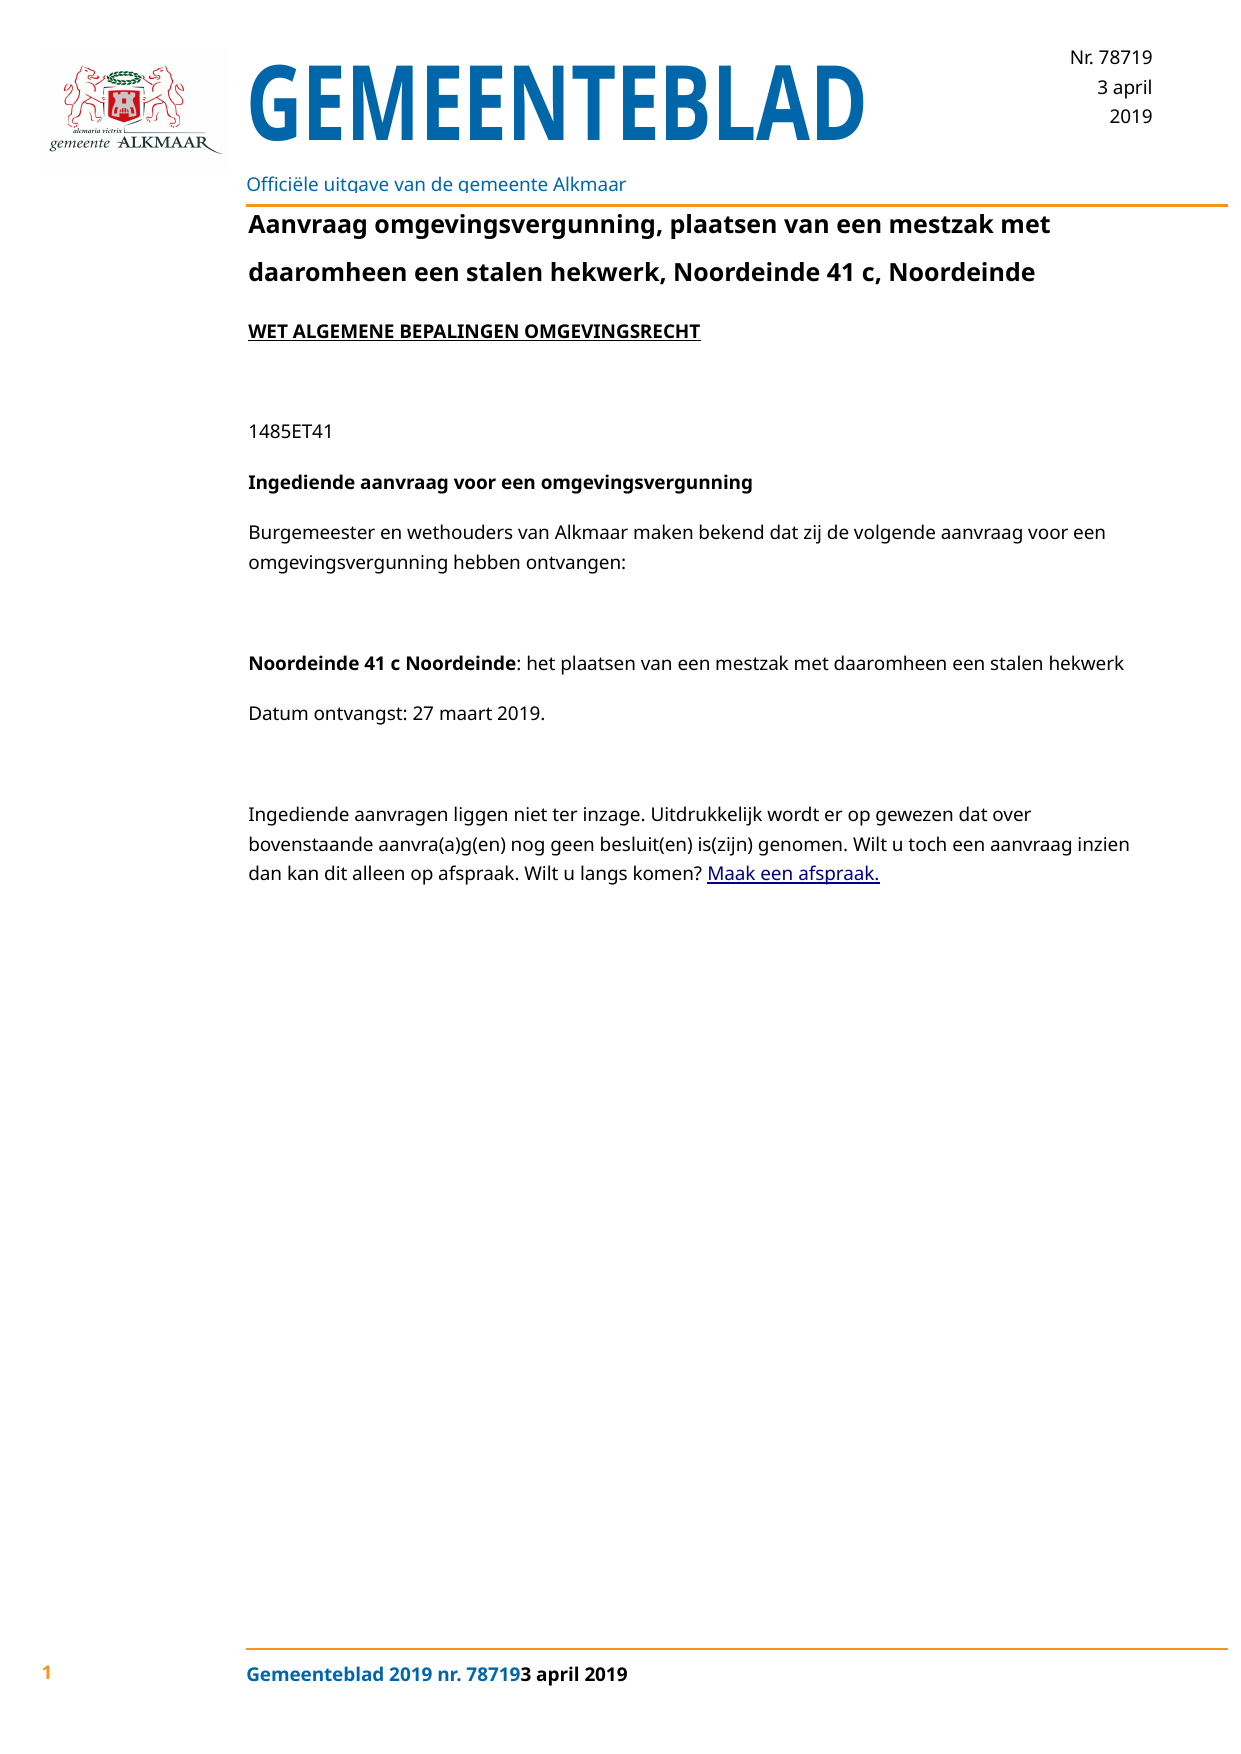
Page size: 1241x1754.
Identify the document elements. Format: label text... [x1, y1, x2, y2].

text Datum ontvangst: 27 maart 2019. [248, 700, 1152, 726]
picture [41, 47, 231, 172]
text Ingediende aanvraag voor een omgevingsvergunning [248, 469, 1152, 495]
text 1485ET41 [248, 419, 1152, 444]
text WET ALGEMENE BEPALINGEN OMGEVINGSRECHT [248, 318, 1152, 344]
text Aanvraag omgevingsvergunning, plaatsen van een mestzak met daaromheen een stalen hekwerk, Noordeinde 41 c, Noordeinde [248, 207, 1152, 288]
text Burgemeester en wethouders van Alkmaar maken bekend dat zij de volgende aanvraag voor een omgevingsvergunning hebben ontvangen: [248, 519, 1152, 575]
text Ingediende aanvragen liggen niet ter inzage. Uitdrukkelijk wordt er op gewezen dat over bovenstaande aanvra(a)g(en) nog geen besluit(en) is(zijn) genomen. Wilt u toch een aanvraag inzien dan kan dit alleen op afspraak. Wilt u langs komen? Maak een afspraak. [248, 801, 1152, 886]
text Noordeinde 41 c Noordeinde: het plaatsen van een mestzak met daaromheen een stalen hekwerk [248, 650, 1152, 676]
